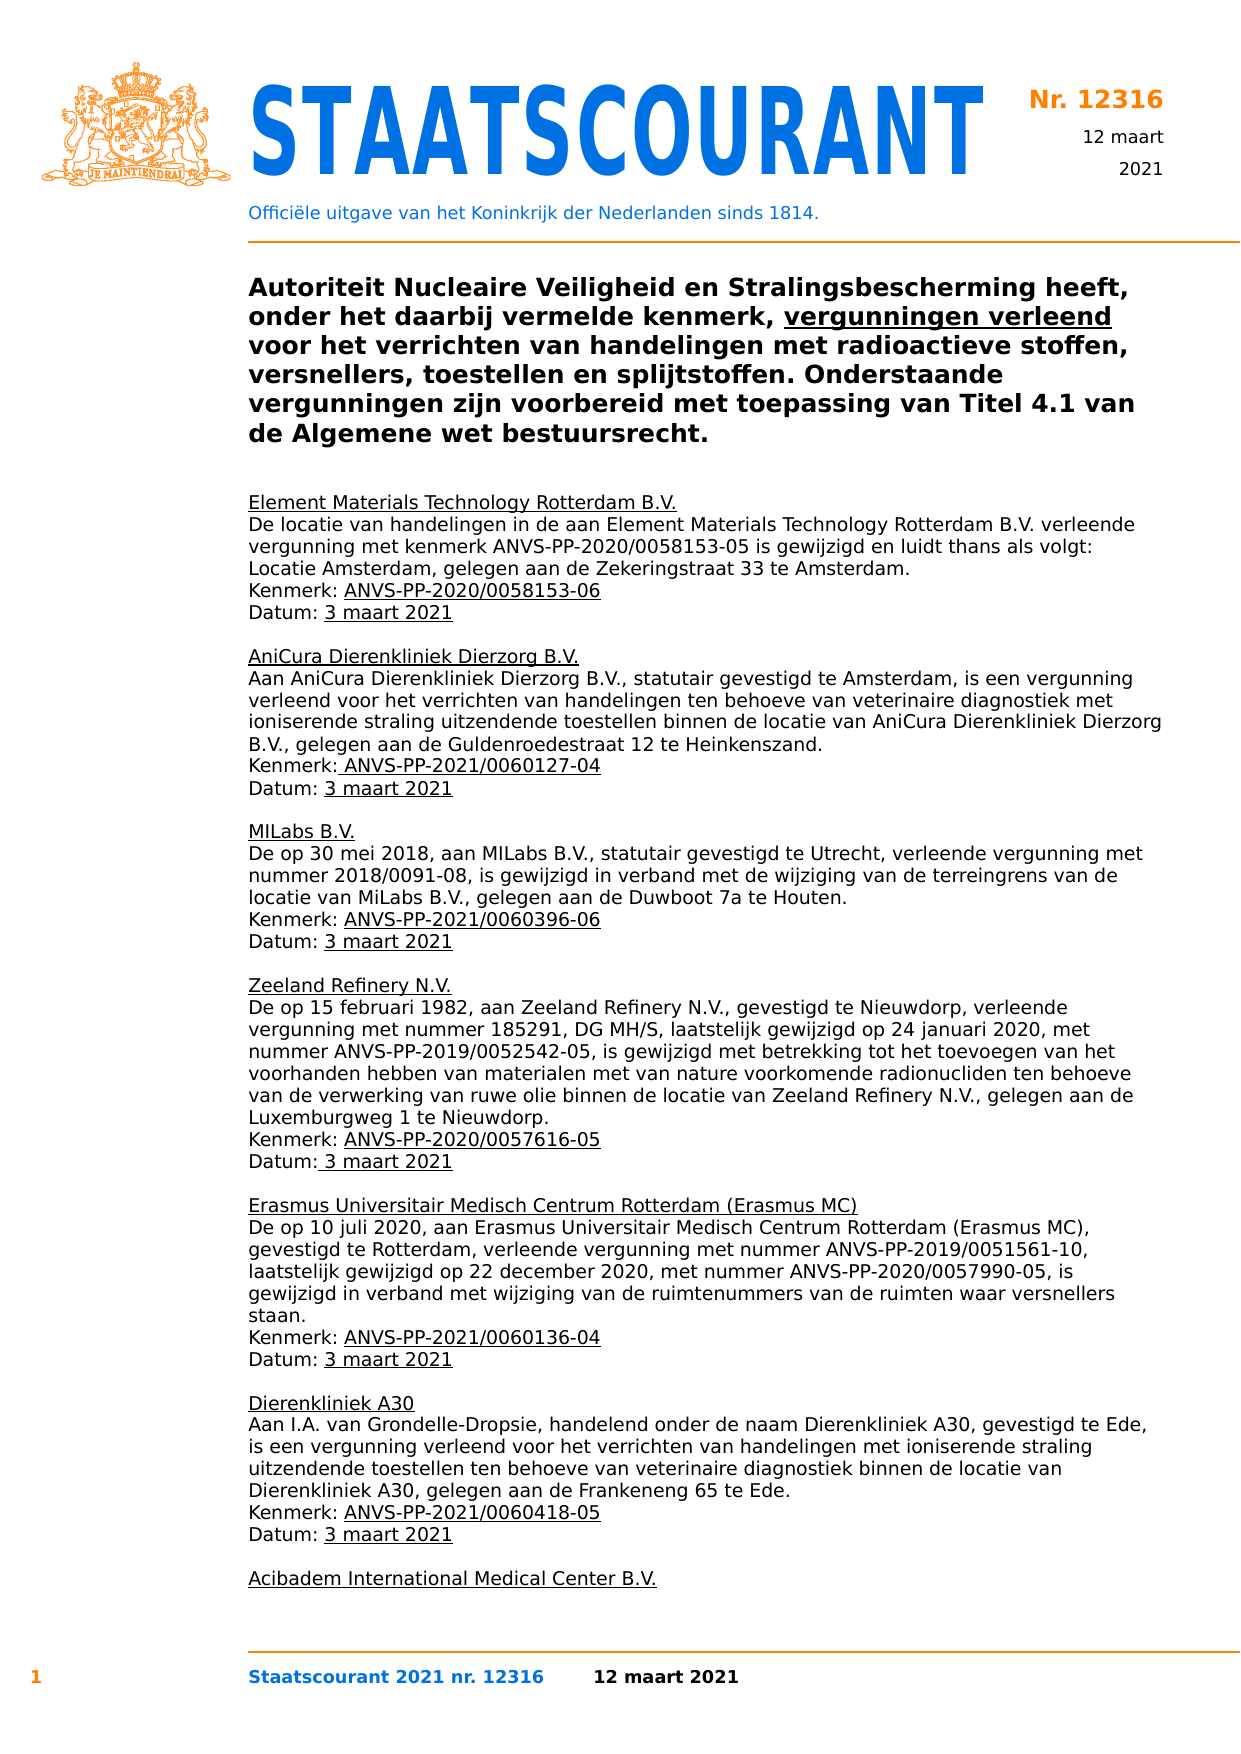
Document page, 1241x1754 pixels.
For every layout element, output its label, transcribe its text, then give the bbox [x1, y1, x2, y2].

text De op 15 februari 1982, aan Zeeland Refinery N.V., gevestigd te Nieuwdorp, verleende vergunning met nummer 185291, DG MH/S, laatstelijk gewijzigd op 24 januari 2020, met nummer ANVS-PP-2019/0052542-05, is gewijzigd met betrekking tot het toevoegen van het voorhanden hebben van materialen met van nature voorkomende radionucliden ten behoeve van de verwerking van ruwe olie binnen de locatie van Zeeland Refinery N.V., gelegen aan de Luxemburgweg 1 te Nieuwdorp. [248, 997, 1163, 1129]
text Datum: 3 maart 2021 [248, 1348, 1163, 1371]
text De op 30 mei 2018, aan MILabs B.V., statutair gevestigd te Utrecht, verleende vergunning met nummer 2018/0091-08, is gewijzigd in verband met de wijziging van de terreingrens van de locatie van MiLabs B.V., gelegen aan de Duwboot 7a te Houten. [248, 843, 1163, 909]
text Dierenkliniek A30 [248, 1392, 1163, 1414]
text Kenmerk: ANVS-PP-2020/0058153-06 [248, 580, 1163, 602]
text Zeeland Refinery N.V. [248, 975, 1163, 997]
text is een vergunning verleend voor het verrichten van handelingen met ioniserende straling uitzendende toestellen ten behoeve van veterinaire diagnostiek binnen de locatie van Dierenkliniek A30, gelegen aan de Frankeneng 65 te Ede. [248, 1436, 1163, 1502]
table_cell 12 maart [998, 121, 1240, 153]
table_header Nr. 12316 [998, 62, 1240, 121]
text Datum: 3 maart 2021 [248, 1151, 1163, 1173]
text Aan I.A. van Grondelle-Dropsie, handelend onder de naam Dierenkliniek A30, gevestigd te Ede, [248, 1414, 1163, 1436]
text AniCura Dierenkliniek Dierzorg B.V. [248, 646, 1163, 667]
table_header STAATSCOURANT [248, 62, 998, 203]
text Datum: 3 maart 2021 [248, 931, 1163, 953]
text De op 10 juli 2020, aan Erasmus Universitair Medisch Centrum Rotterdam (Erasmus MC), gevestigd te Rotterdam, verleende vergunning met nummer ANVS-PP-2019/0051561-10, laatstelijk gewijzigd op 22 december 2020, met nummer ANVS-PP-2020/0057990-05, is gewijzigd in verband met wijziging van de ruimtenummers van de ruimten waar versnellers staan. [248, 1217, 1163, 1327]
table_cell Officiële uitgave van het Koninkrijk der Nederlanden sinds 1814. [248, 203, 1240, 241]
text Datum: 3 maart 2021 [248, 1524, 1163, 1546]
picture [41, 62, 231, 186]
text Kenmerk: ANVS-PP-2021/0060418-05 [248, 1502, 1163, 1524]
text Aan AniCura Dierenkliniek Dierzorg B.V., statutair gevestigd te Amsterdam, is een vergunning verleend voor het verrichten van handelingen ten behoeve van veterinaire diagnostiek met ioniserende straling uitzendende toestellen binnen de locatie van AniCura Dierenkliniek Dierzorg B.V., gelegen aan de Guldenroedestraat 12 te Heinkenszand. [248, 667, 1163, 755]
text Kenmerk: ANVS-PP-2021/0060396-06 [248, 909, 1163, 931]
text MILabs B.V. [248, 821, 1163, 843]
table_cell 2021 [998, 153, 1240, 203]
text Datum: 3 maart 2021 [248, 602, 1163, 624]
text Kenmerk: ANVS-PP-2020/0057616-05 [248, 1129, 1163, 1151]
text Element Materials Technology Rotterdam B.V. [248, 492, 1163, 514]
text Acibadem International Medical Center B.V. [248, 1568, 1163, 1590]
text Datum: 3 maart 2021 [248, 777, 1163, 799]
text De locatie van handelingen in de aan Element Materials Technology Rotterdam B.V. verleende vergunning met kenmerk ANVS-PP-2020/0058153-05 is gewijzigd en luidt thans als volgt: Locatie Amsterdam, gelegen aan de Zekeringstraat 33 te Amsterdam. [248, 514, 1163, 580]
text Erasmus Universitair Medisch Centrum Rotterdam (Erasmus MC) [248, 1195, 1163, 1217]
text Kenmerk: ANVS-PP-2021/0060127-04 [248, 755, 1163, 777]
subtitle Autoriteit Nucleaire Veiligheid en Stralingsbescherming heeft, onder het daarbij vermelde kenmerk, vergunningen verleend voor het verrichten van handelingen met radioactieve stoffen, versnellers, toestellen en splijtstoffen. Onderstaande vergunningen zijn voorbereid met toepassing van Titel 4.1 van de Algemene wet bestuursrecht. [248, 273, 1163, 448]
text Kenmerk: ANVS-PP-2021/0060136-04 [248, 1327, 1163, 1348]
table_header [25, 62, 248, 241]
